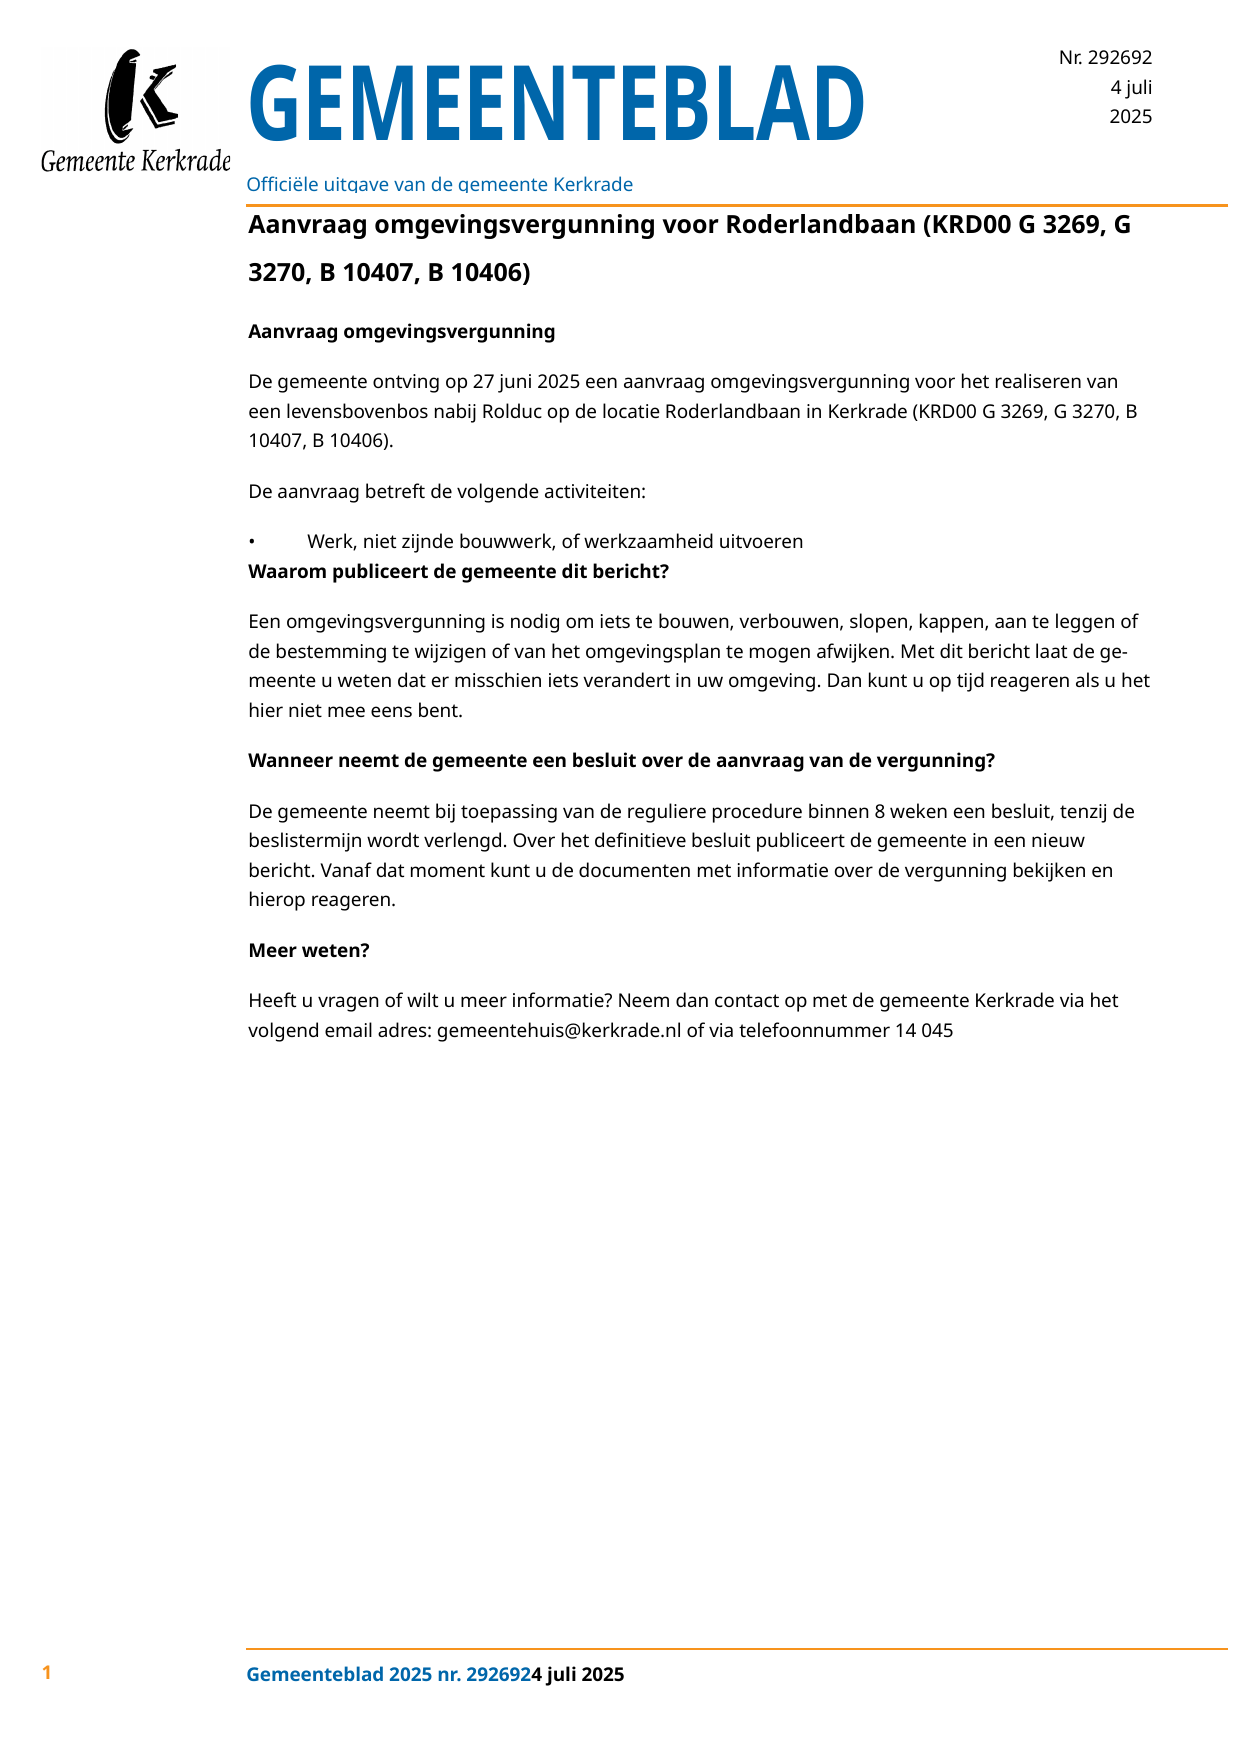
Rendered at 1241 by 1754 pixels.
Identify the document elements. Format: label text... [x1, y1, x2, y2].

text Meer weten? [248, 937, 1152, 963]
picture [41, 47, 231, 172]
text De gemeente ontving op 27 juni 2025 een aanvraag omgevingsvergunning voor het realiseren van een levensbovenbos nabij Rolduc op de locatie Roderlandbaan in Kerkrade (KRD00 G 3269, G 3270, B 10407, B 10406). [248, 368, 1152, 453]
text Een omgevingsvergunning is nodig om iets te bouwen, verbouwen, slopen, kappen, aan te leggen of de bestemming te wijzigen of van het omgevingsplan te mogen afwijken. Met dit bericht laat de ge- meente u weten dat er misschien iets verandert in uw omgeving. Dan kunt u op tijd reageren als u het hier niet mee eens bent. [248, 608, 1152, 723]
text Wanneer neemt de gemeente een besluit over de aanvraag van de vergunning? [248, 747, 1152, 773]
list Werk, niet zijnde bouwwerk, of werkzaamheid uitvoeren [248, 528, 1152, 554]
text Waarom publiceert de gemeente dit bericht? [248, 558, 1152, 584]
text Aanvraag omgevingsvergunning [248, 318, 1152, 344]
text De gemeente neemt bij toepassing van de reguliere procedure binnen 8 weken een besluit, tenzij de beslistermijn wordt verlengd. Over het definitieve besluit publiceert de gemeente in een nieuw bericht. Vanaf dat moment kunt u de documenten met informatie over de vergunning bekijken en hierop reageren. [248, 798, 1152, 912]
text De aanvraag betreft de volgende activiteiten: [248, 478, 1152, 504]
text Aanvraag omgevingsvergunning voor Roderlandbaan (KRD00 G 3269, G 3270, B 10407, B 10406) [248, 207, 1152, 288]
text Heeft u vragen of wilt u meer informatie? Neem dan contact op met de gemeente Kerkrade via het volgend email adres: gemeentehuis@kerkrade.nl of via telefoonnummer 14 045 [248, 987, 1152, 1043]
